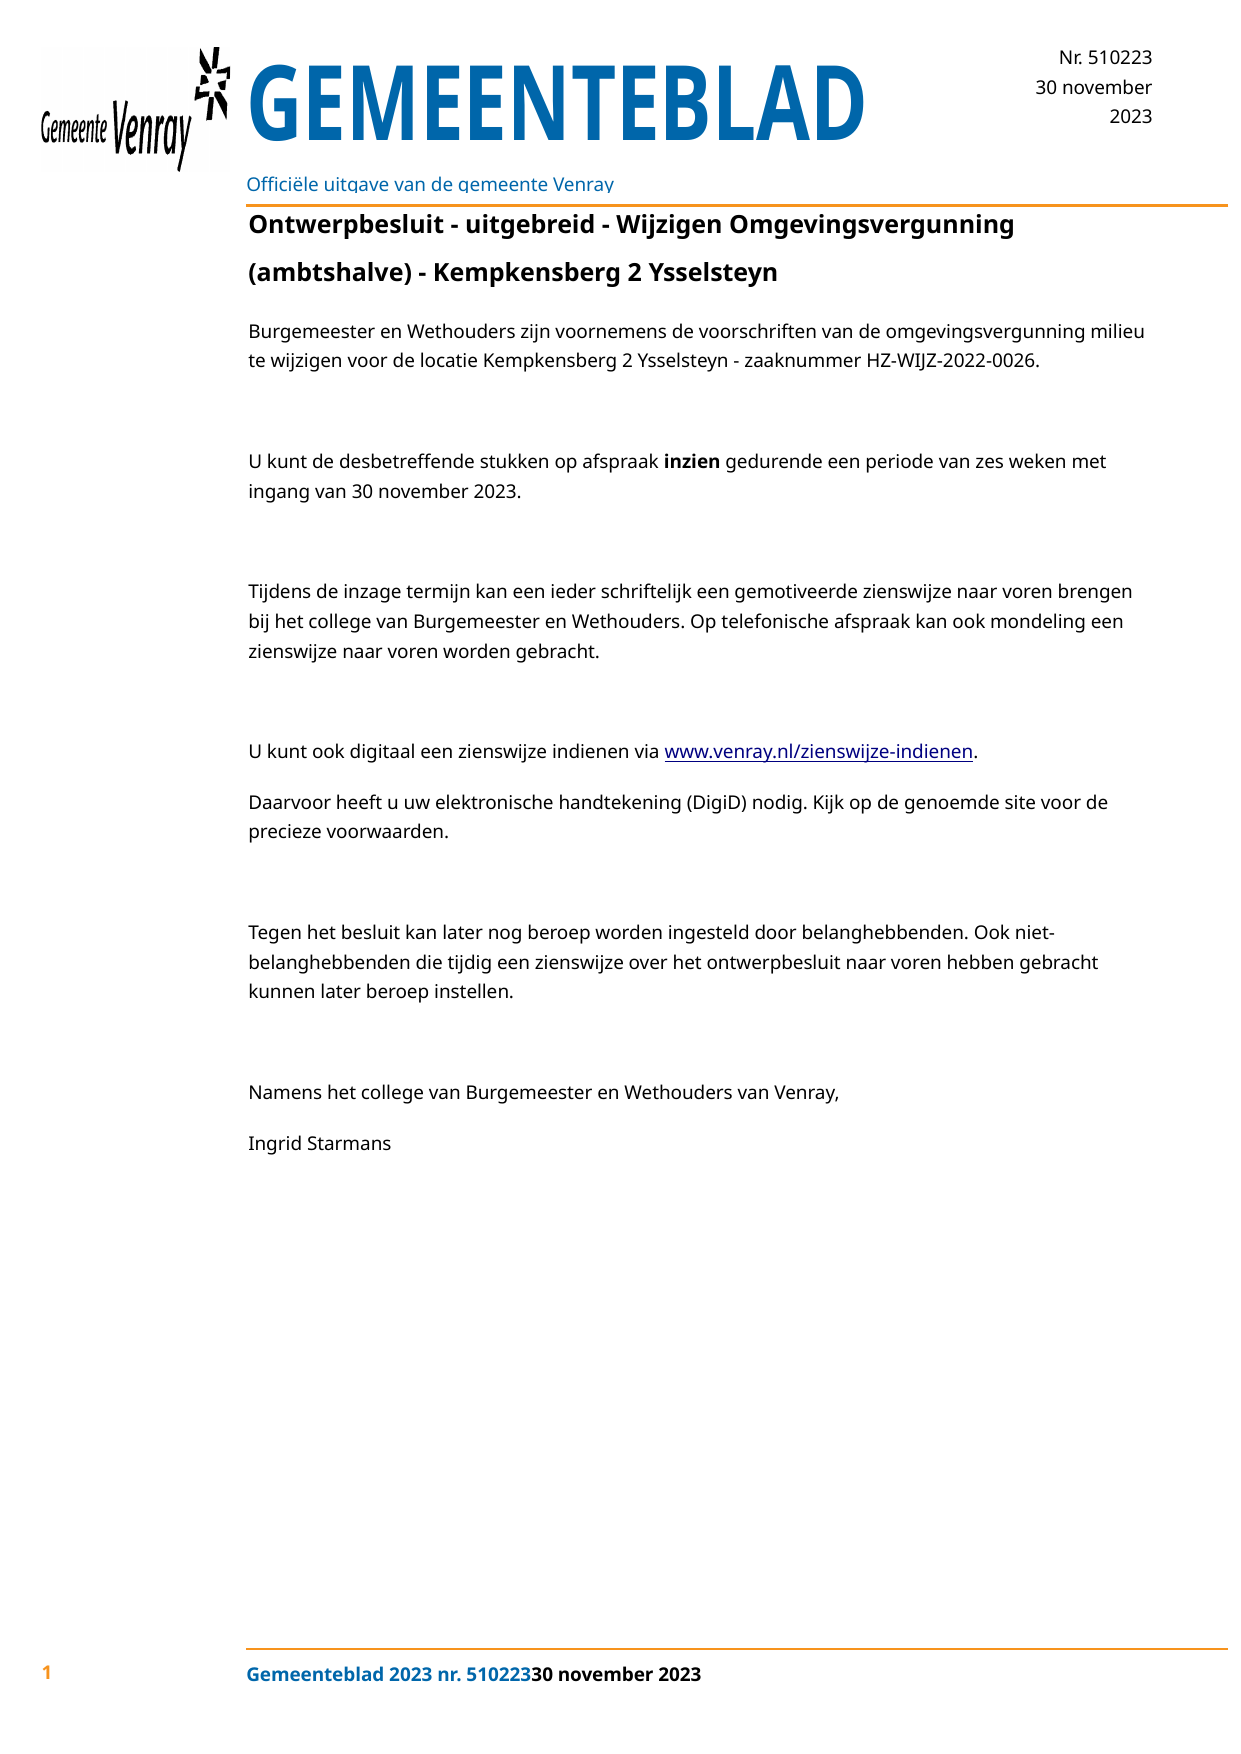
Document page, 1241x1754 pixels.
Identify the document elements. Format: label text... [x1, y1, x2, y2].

text Ingrid Starmans [248, 1130, 1152, 1156]
text Tijdens de inzage termijn kan een ieder schriftelijk een gemotiveerde zienswijze naar voren brengen bij het college van Burgemeester en Wethouders. Op telefonische afspraak kan ook mondeling een zienswijze naar voren worden gebracht. [248, 579, 1152, 664]
text Daarvoor heeft u uw elektronische handtekening (DigiD) nodig. Kijk op de genoemde site voor de precieze voorwaarden. [248, 789, 1152, 844]
text U kunt ook digitaal een zienswijze indienen via www.venray.nl/zienswijze-indienen. [248, 739, 1152, 764]
text Tegen het besluit kan later nog beroep worden ingesteld door belanghebbenden. Ook niet-belanghebbenden die tijdig een zienswijze over het ontwerpbesluit naar voren hebben gebracht kunnen later beroep instellen. [248, 919, 1152, 1004]
text Burgemeester en Wethouders zijn voornemens de voorschriften van de omgevingsvergunning milieu te wijzigen voor de locatie Kempkensberg 2 Ysselsteyn - zaaknummer HZ-WIJZ-2022-0026. [248, 318, 1152, 373]
text Namens het college van Burgemeester en Wethouders van Venray, [248, 1079, 1152, 1105]
text U kunt de desbetreffende stukken op afspraak inzien gedurende een periode van zes weken met ingang van 30 november 2023. [248, 448, 1152, 504]
text Ontwerpbesluit - uitgebreid - Wijzigen Omgevingsvergunning (ambtshalve) - Kempkensberg 2 Ysselsteyn [248, 207, 1152, 288]
picture [41, 47, 231, 172]
